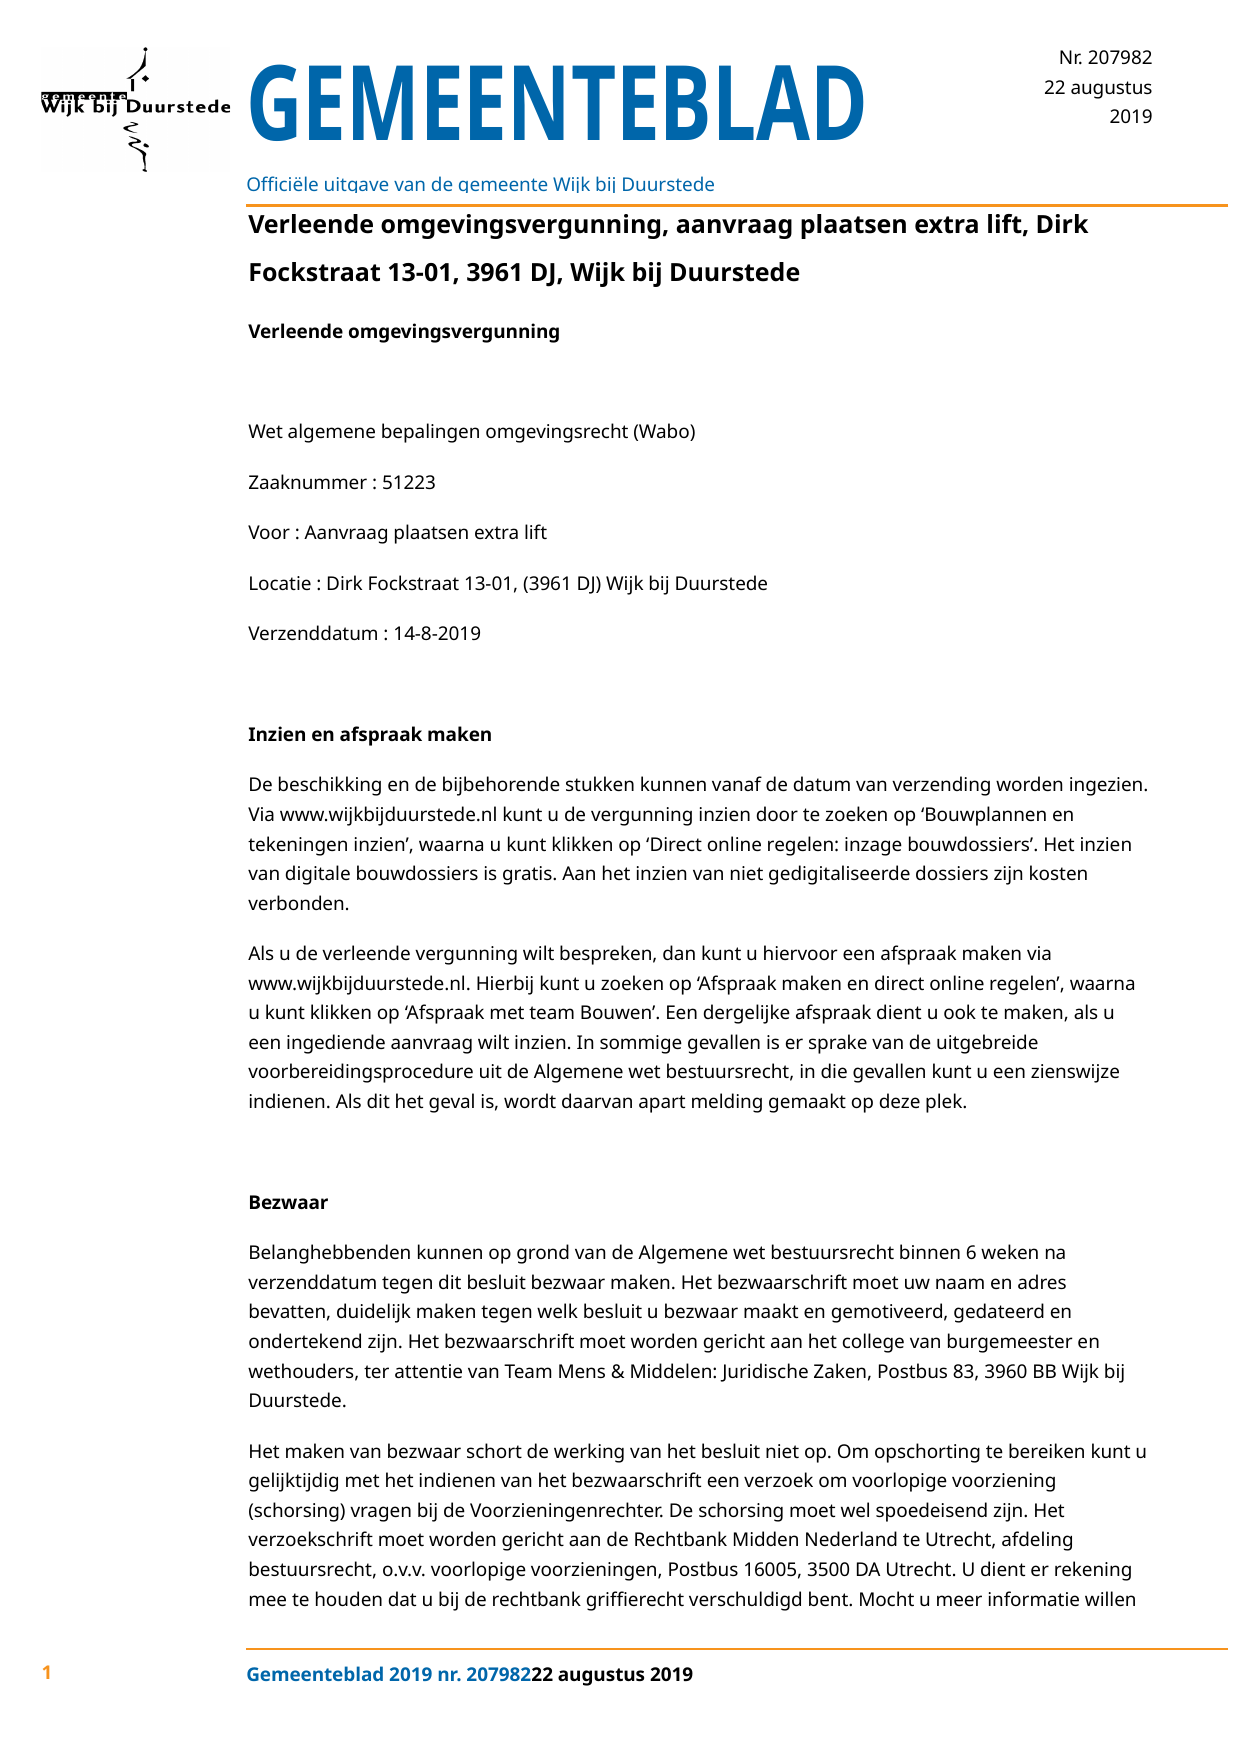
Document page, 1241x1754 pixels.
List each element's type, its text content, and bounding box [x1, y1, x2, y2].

text Als u de verleende vergunning wilt bespreken, dan kunt u hiervoor een afspraak maken via www.wijkbijduurstede.nl. Hierbij kunt u zoeken op ‘Afspraak maken en direct online regelen’, waarna u kunt klikken op ‘Afspraak met team Bouwen’. Een dergelijke afspraak dient u ook te maken, als u een ingediende aanvraag wilt inzien. In sommige gevallen is er sprake van de uitgebreide voorbereidingsprocedure uit de Algemene wet bestuursrecht, in die gevallen kunt u een zienswijze indienen. Als dit het geval is, wordt daarvan apart melding gemaakt op deze plek. [248, 940, 1152, 1114]
text Het maken van bezwaar schort de werking van het besluit niet op. Om opschorting te bereiken kunt u gelijktijdig met het indienen van het bezwaarschrift een verzoek om voorlopige voorziening (schorsing) vragen bij de Voorzieningenrechter. De schorsing moet wel spoedeisend zijn. Het verzoekschrift moet worden gericht aan de Rechtbank Midden Nederland te Utrecht, afdeling bestuursrecht, o.v.v. voorlopige voorzieningen, Postbus 16005, 3500 DA Utrecht. U dient er rekening mee te houden dat u bij de rechtbank griffierecht verschuldigd bent. Mocht u meer informatie willen [248, 1438, 1152, 1612]
text Zaaknummer : 51223 [248, 469, 1152, 495]
text De beschikking en de bijbehorende stukken kunnen vanaf de datum van verzending worden ingezien. Via www.wijkbijduurstede.nl kunt u de vergunning inzien door te zoeken op ‘Bouwplannen en tekeningen inzien’, waarna u kunt klikken op ‘Direct online regelen: inzage bouwdossiers’. Het inzien van digitale bouwdossiers is gratis. Aan het inzien van niet gedigitaliseerde dossiers zijn kosten verbonden. [248, 772, 1152, 916]
text Wet algemene bepalingen omgevingsrecht (Wabo) [248, 419, 1152, 444]
text Verleende omgevingsvergunning [248, 318, 1152, 344]
text Voor : Aanvraag plaatsen extra lift [248, 519, 1152, 545]
text Belanghebbenden kunnen op grond van de Algemene wet bestuursrecht binnen 6 weken na verzenddatum tegen dit besluit bezwaar maken. Het bezwaarschrift moet uw naam en adres bevatten, duidelijk maken tegen welk besluit u bezwaar maakt en gemotiveerd, gedateerd en ondertekend zijn. Het bezwaarschrift moet worden gericht aan het college van burgemeester en wethouders, ter attentie van Team Mens & Middelen: Juridische Zaken, Postbus 83, 3960 BB Wijk bij Duurstede. [248, 1239, 1152, 1413]
text Verleende omgevingsvergunning, aanvraag plaatsen extra lift, Dirk Fockstraat 13-01, 3961 DJ, Wijk bij Duurstede [248, 207, 1152, 288]
picture [41, 47, 231, 172]
text Locatie : Dirk Fockstraat 13-01, (3961 DJ) Wijk bij Duurstede [248, 570, 1152, 596]
text Bezwaar [248, 1189, 1152, 1215]
text Verzenddatum : 14-8-2019 [248, 620, 1152, 646]
text Inzien en afspraak maken [248, 721, 1152, 747]
